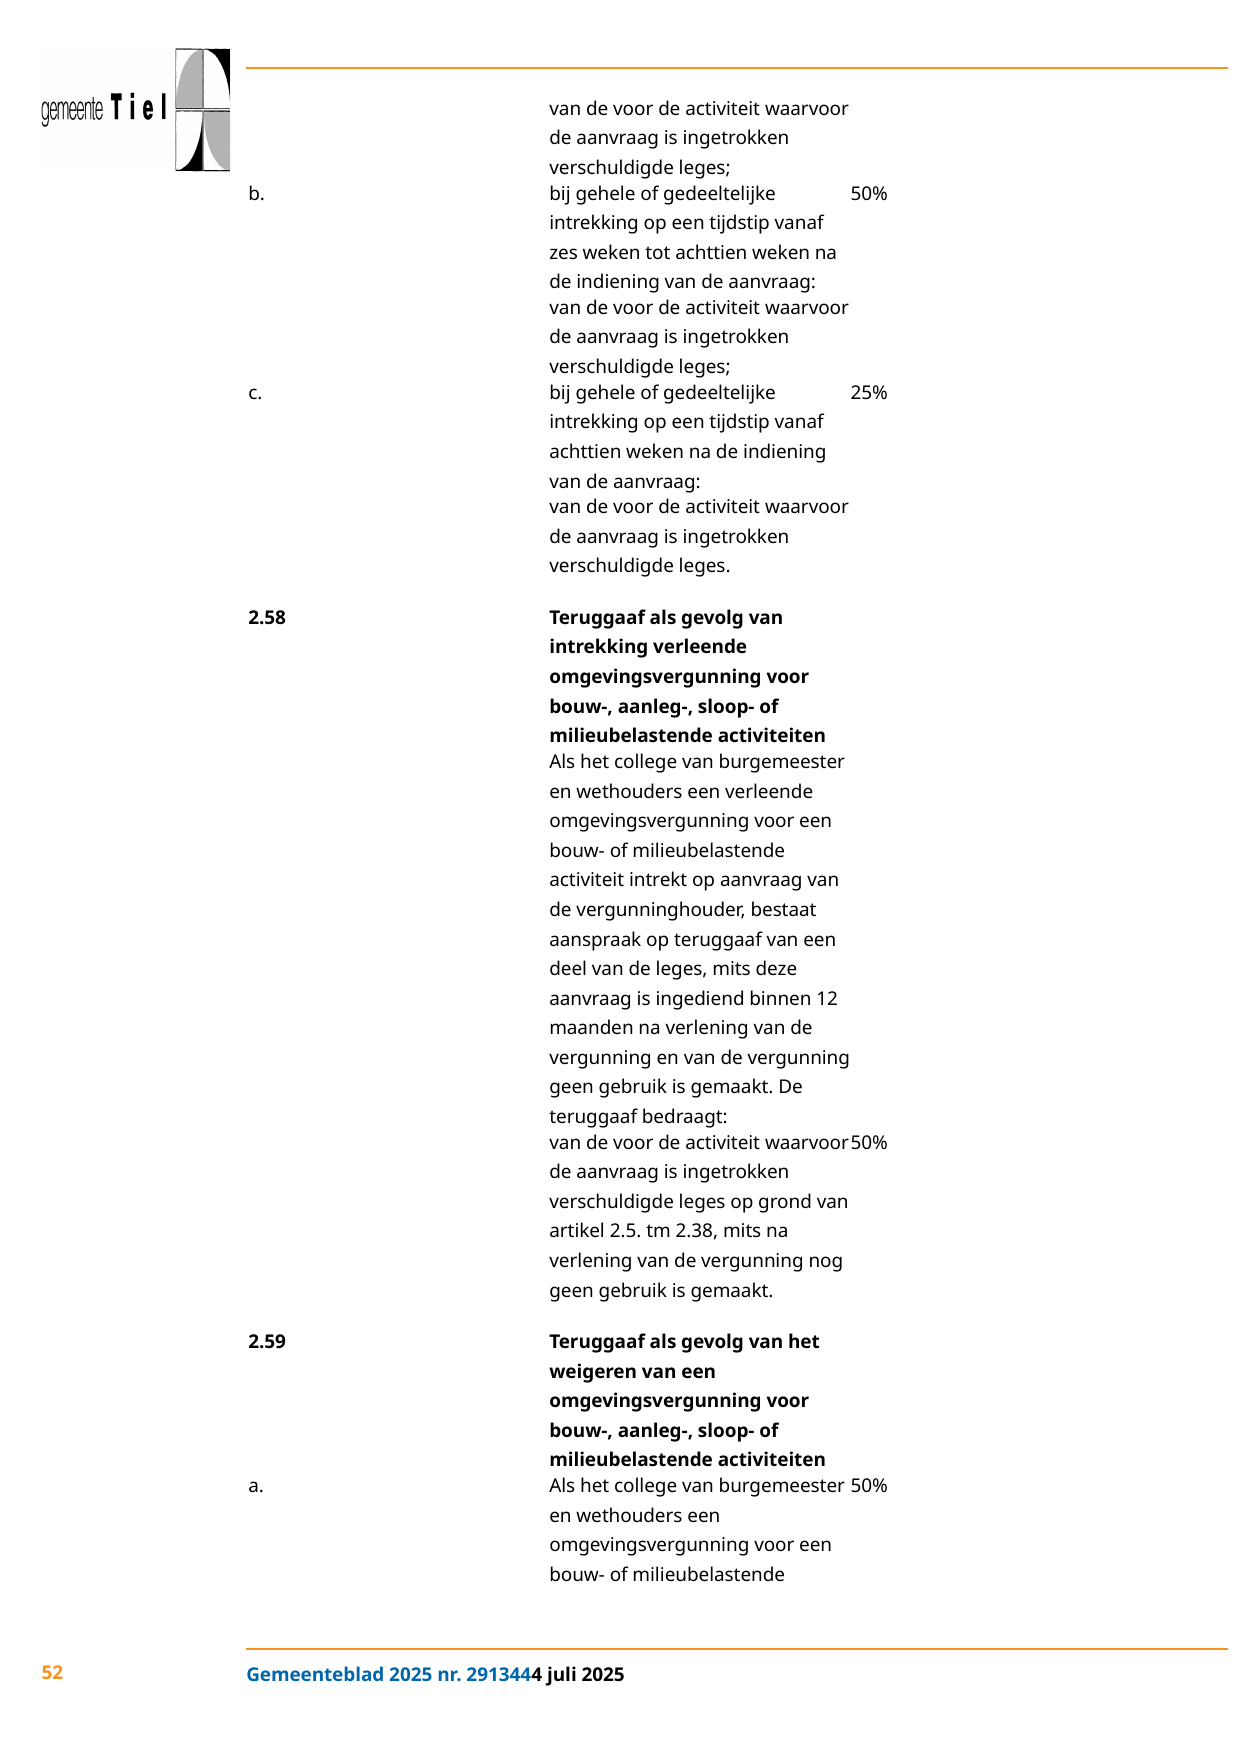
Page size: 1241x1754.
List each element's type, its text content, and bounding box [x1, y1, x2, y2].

table_cell 50% [850, 1473, 1152, 1587]
table_cell [850, 494, 1152, 578]
table_cell Teruggaaf als gevolg van het weigeren van een omgevingsvergunning voor bouw-, aanleg-, sloop- of milieubelastende activiteiten [549, 1328, 850, 1472]
table_cell 25% [850, 379, 1152, 493]
table_cell 50% [850, 180, 1152, 294]
table_cell [850, 294, 1152, 379]
table_cell [248, 1129, 549, 1303]
table_cell van de voor de activiteit waarvoor de aanvraag is ingetrokken verschuldigde leges op grond van artikel 2.5. tm 2.38, mits na verlening van de vergunning nog geen gebruik is gemaakt. [549, 1129, 850, 1303]
table_cell van de voor de activiteit waarvoor de aanvraag is ingetrokken verschuldigde leges. [549, 494, 850, 578]
table_cell 50% [850, 1129, 1152, 1303]
table_cell Als het college van burgemeester en wethouders een verleende omgevingsvergunning voor een bouw- of milieubelastende activiteit intrekt op aanvraag van de vergunninghouder, bestaat aanspraak op teruggaaf van een deel van de leges, mits deze aanvraag is ingediend binnen 12 maanden na verlening van de vergunning en van de vergunning geen gebruik is gemaakt. De teruggaaf bedraagt: [549, 748, 850, 1129]
table_cell [549, 579, 850, 604]
table_cell [850, 579, 1152, 604]
table_cell van de voor de activiteit waarvoor de aanvraag is ingetrokken verschuldigde leges; [549, 294, 850, 379]
table_cell a. [248, 1473, 549, 1587]
table_cell Teruggaaf als gevolg van intrekking verleende omgevingsvergunning voor bouw-, aanleg-, sloop- of milieubelastende activiteiten [549, 604, 850, 748]
table_cell 2.58 [248, 604, 549, 748]
table_cell [850, 748, 1152, 1129]
table_cell [248, 294, 549, 379]
table_cell [248, 494, 549, 578]
table_cell bij gehele of gedeeltelijke intrekking op een tijdstip vanaf zes weken tot achttien weken na de indiening van de aanvraag: [549, 180, 850, 294]
table_cell van de voor de activiteit waarvoor de aanvraag is ingetrokken verschuldigde leges; [549, 95, 850, 180]
table_cell [248, 748, 549, 1129]
table_cell [248, 95, 549, 180]
table_cell [850, 95, 1152, 180]
table_cell [850, 604, 1152, 748]
table_cell bij gehele of gedeeltelijke intrekking op een tijdstip vanaf achttien weken na de indiening van de aanvraag: [549, 379, 850, 493]
table_cell 2.59 [248, 1328, 549, 1472]
table_cell [248, 579, 549, 604]
table_cell [850, 1303, 1152, 1328]
picture [41, 47, 231, 172]
table_cell Als het college van burgemeester en wethouders een omgevingsvergunning voor een bouw- of milieubelastende [549, 1473, 850, 1587]
table_cell [248, 1303, 549, 1328]
table_cell c. [248, 379, 549, 493]
table_cell b. [248, 180, 549, 294]
table_cell [850, 1328, 1152, 1472]
table_cell [549, 1303, 850, 1328]
